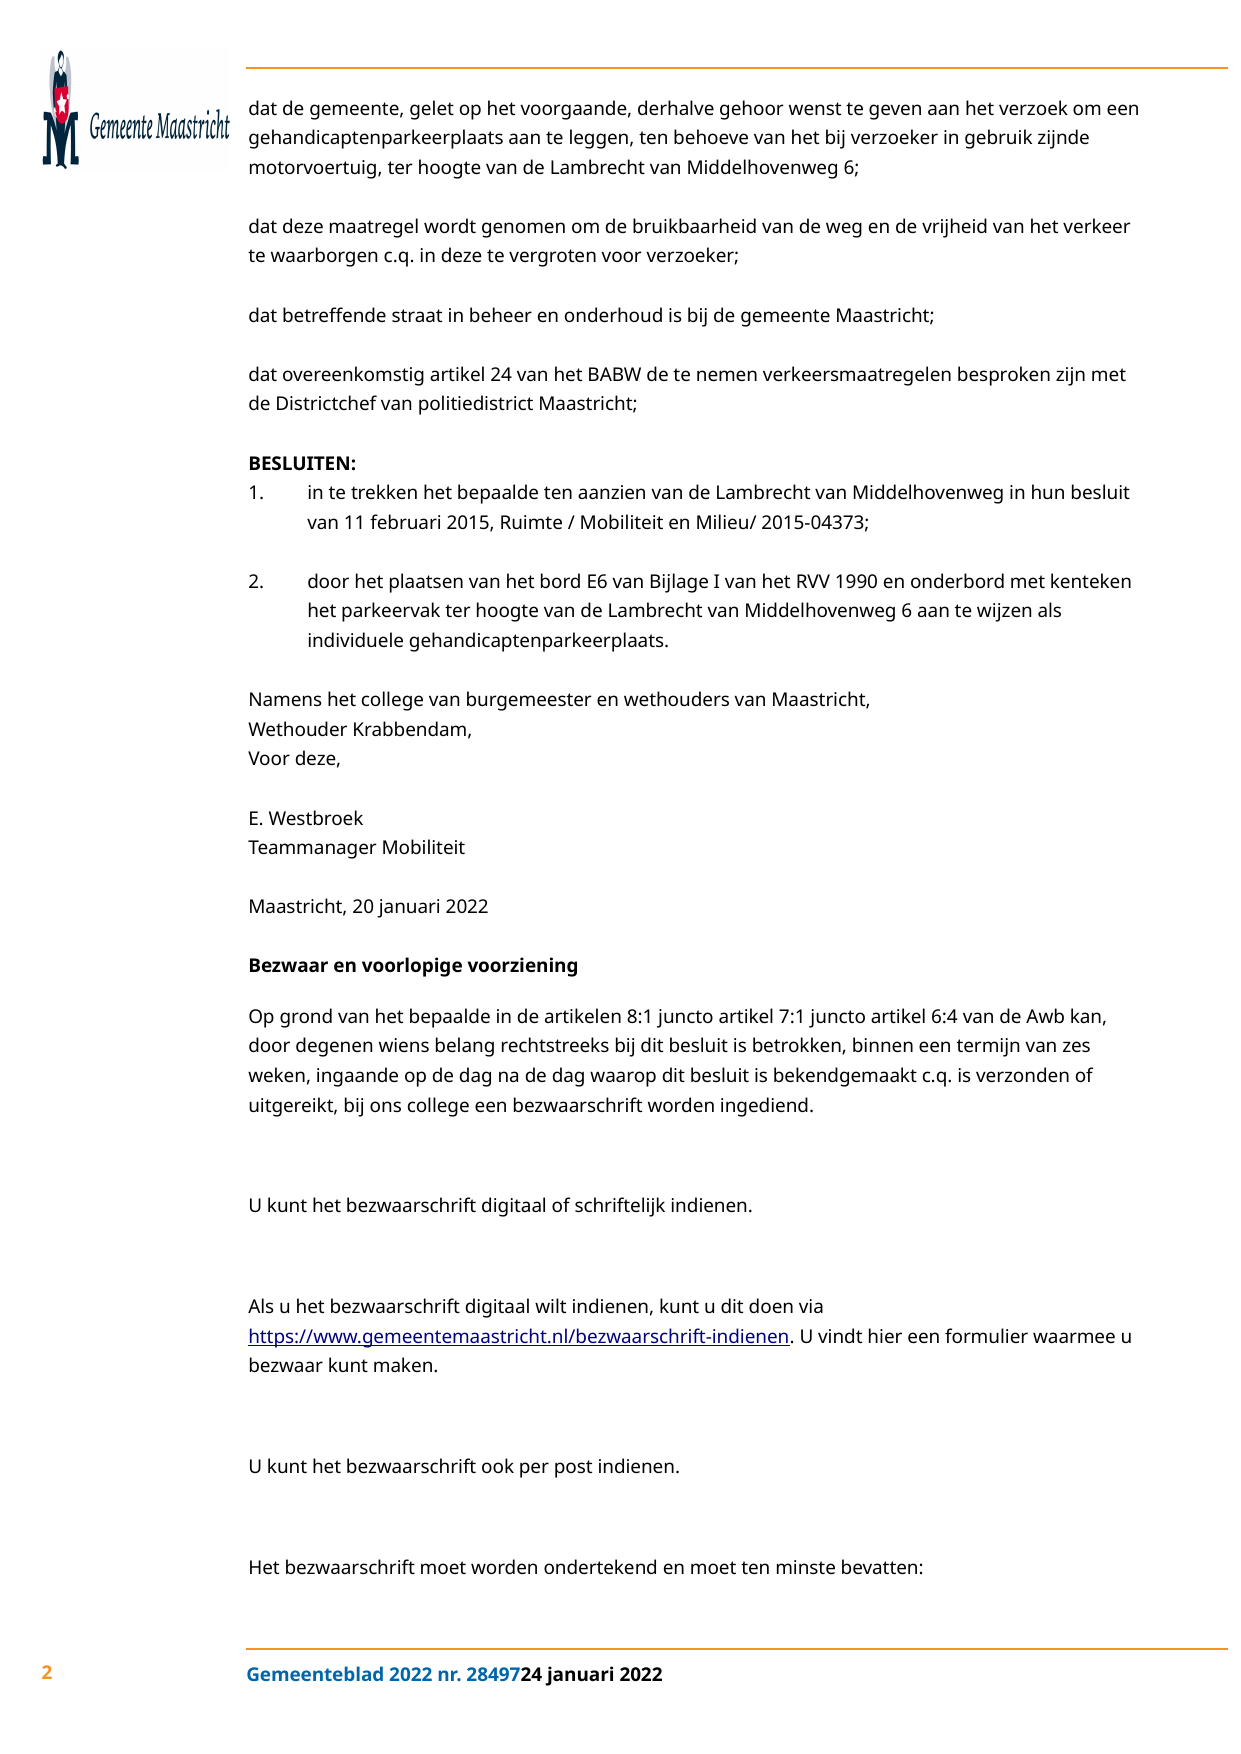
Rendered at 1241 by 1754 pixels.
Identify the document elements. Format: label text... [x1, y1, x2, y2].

text Bezwaar en voorlopige voorziening [248, 953, 1152, 978]
picture [41, 47, 231, 172]
list in te trekken het bepaalde ten aanzien van de Lambrecht van Middelhovenweg in hun besluit van 11 februari 2015, Ruimte / Mobiliteit en Milieu/ 2015-04373; [248, 479, 1152, 535]
list door het plaatsen van het bord E6 van Bijlage I van het RVV 1990 en onderbord met kenteken het parkeervak ter hoogte van de Lambrecht van Middelhovenweg 6 aan te wijzen als individuele gehandicaptenparkeerplaats. [248, 568, 1152, 653]
text Teammanager Mobiliteit [248, 834, 1152, 860]
text Als u het bezwaarschrift digitaal wilt indienen, kunt u dit doen via https://www.gemeentemaastricht.nl/bezwaarschrift-indienen. U vindt hier een formulier waarmee u bezwaar kunt maken. [248, 1293, 1152, 1378]
text Maastricht, 20 januari 2022 [248, 893, 1152, 919]
text dat deze maatregel wordt genomen om de bruikbaarheid van de weg en de vrijheid van het verkeer te waarborgen c.q. in deze te vergroten voor verzoeker; [248, 213, 1152, 268]
text dat de gemeente, gelet op het voorgaande, derhalve gehoor wenst te geven aan het verzoek om een gehandicaptenparkeerplaats aan te leggen, ten behoeve van het bij verzoeker in gebruik zijnde motorvoertuig, ter hoogte van de Lambrecht van Middelhovenweg 6; [248, 95, 1152, 180]
text Het bezwaarschrift moet worden ondertekend en moet ten minste bevatten: [248, 1554, 1152, 1580]
text Namens het college van burgemeester en wethouders van Maastricht, [248, 686, 1152, 712]
text U kunt het bezwaarschrift ook per post indienen. [248, 1453, 1152, 1479]
text dat overeenkomstig artikel 24 van het BABW de te nemen verkeersmaatregelen besproken zijn met de Districtchef van politiedistrict Maastricht; [248, 361, 1152, 416]
text E. Westbroek [248, 805, 1152, 831]
text U kunt het bezwaarschrift digitaal of schriftelijk indienen. [248, 1193, 1152, 1218]
text BESLUITEN: [248, 450, 1152, 476]
text Voor deze, [248, 746, 1152, 771]
text dat betreffende straat in beheer en onderhoud is bij de gemeente Maastricht; [248, 302, 1152, 328]
text Op grond van het bepaalde in de artikelen 8:1 juncto artikel 7:1 juncto artikel 6:4 van de Awb kan, door degenen wiens belang rechtstreeks bij dit besluit is betrokken, binnen een termijn van zes weken, ingaande op de dag na de dag waarop dit besluit is bekendgemaakt c.q. is verzonden of uitgereikt, bij ons college een bezwaarschrift worden ingediend. [248, 1003, 1152, 1118]
text Wethouder Krabbendam, [248, 716, 1152, 742]
